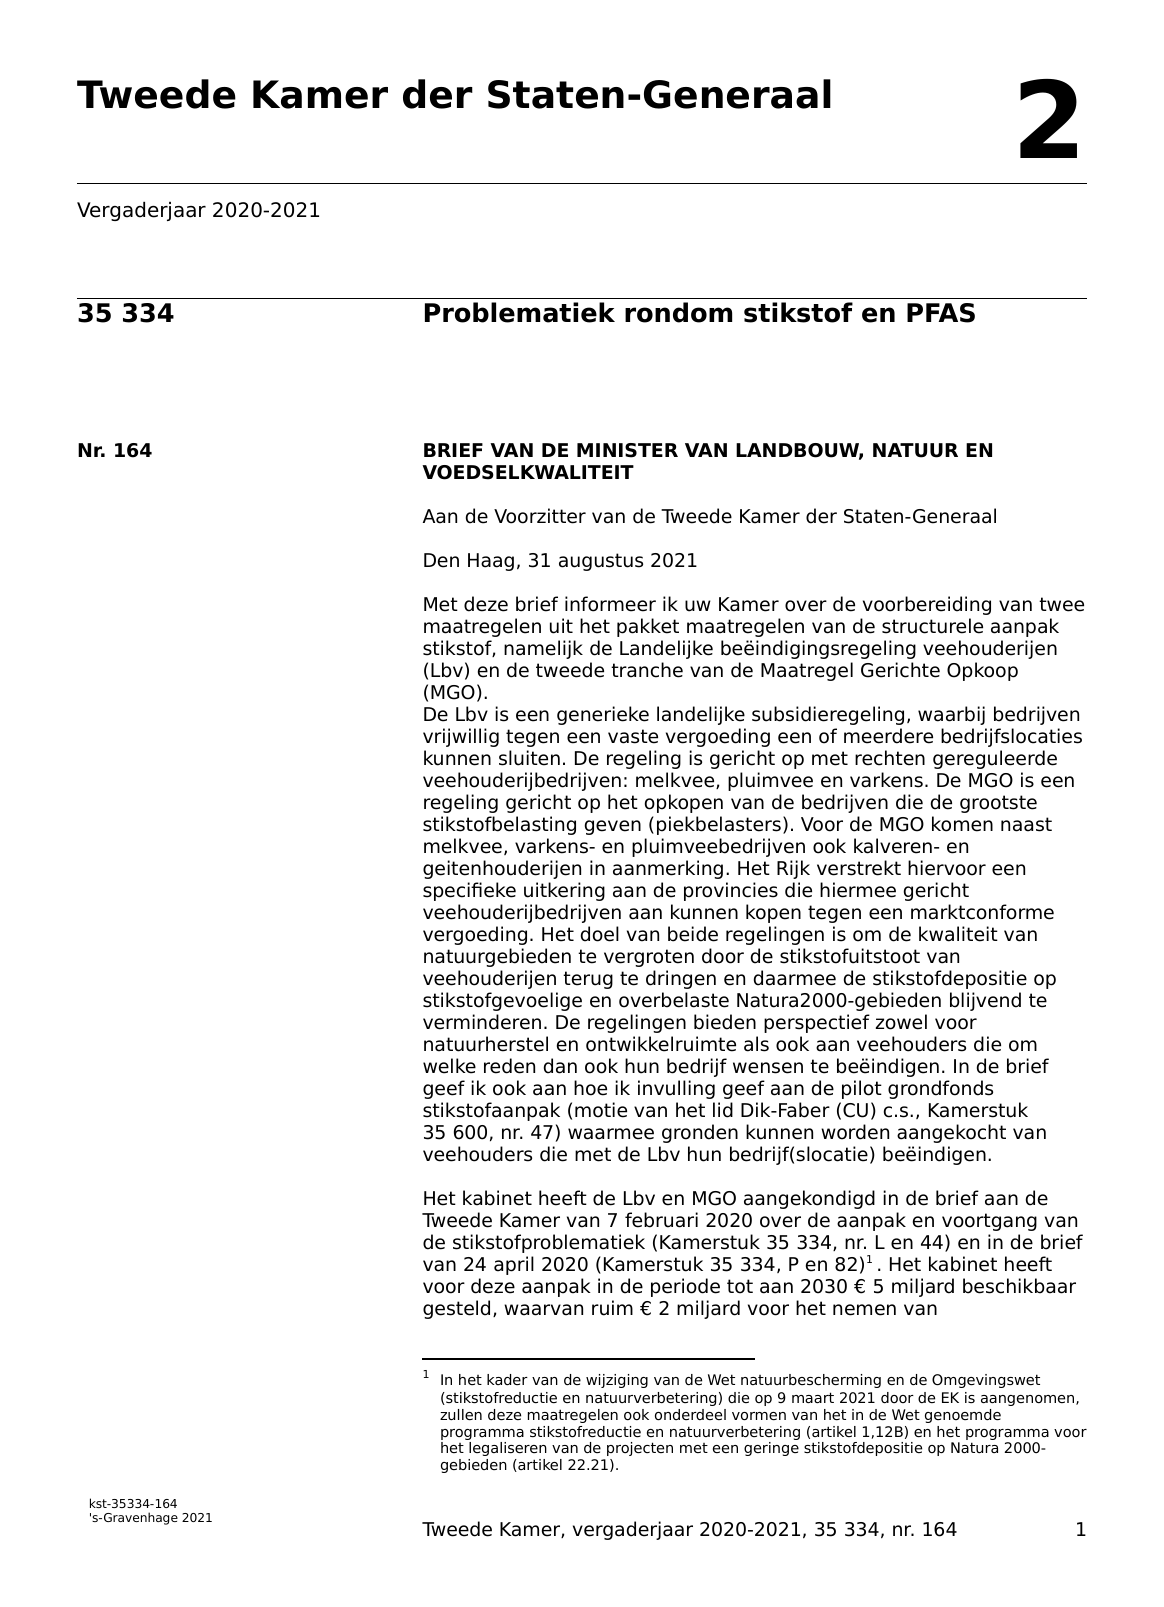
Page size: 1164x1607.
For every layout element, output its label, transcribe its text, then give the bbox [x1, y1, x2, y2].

text De Lbv is een generieke landelijke subsidieregeling, waarbij bedrijven vrijwillig tegen een vaste vergoeding een of meerdere bedrijfslocaties kunnen sluiten. De regeling is gericht op met rechten gereguleerde veehouderijbedrijven: melkvee, pluimvee en varkens. De MGO is een regeling gericht op het opkopen van de bedrijven die de grootste stikstofbelasting geven (piekbelasters). Voor de MGO komen naast melkvee, varkens- en pluimveebedrijven ook kalveren- en geitenhouderijen in aanmerking. Het Rijk verstrekt hiervoor een specifieke uitkering aan de provincies die hiermee gericht veehouderijbedrijven aan kunnen kopen tegen een marktconforme vergoeding. Het doel van beide regelingen is om de kwaliteit van natuurgebieden te vergroten door de stikstofuitstoot van veehouderijen terug te dringen en daarmee de stikstofdepositie op stikstofgevoelige en overbelaste Natura2000-gebieden blijvend te verminderen. De regelingen bieden perspectief zowel voor natuurherstel en ontwikkelruimte als ook aan veehouders die om welke reden dan ook hun bedrijf wensen te beëindigen. In de brief geef ik ook aan hoe ik invulling geef aan de pilot grondfonds stikstofaanpak (motie van het lid Dik-Faber (CU) c.s., Kamerstuk 35 600, nr. 47) waarmee gronden kunnen worden aangekocht van veehouders die met de Lbv hun bedrijf(slocatie) beëindigen. [422, 704, 1087, 1166]
text kst-35334-164 [88, 1497, 323, 1511]
text Met deze brief informeer ik uw Kamer over de voorbereiding van twee maatregelen uit het pakket maatregelen van de structurele aanpak stikstof, namelijk de Landelijke beëindigingsregeling veehouderijen (Lbv) en de tweede tranche van de Maatregel Gerichte Opkoop (MGO). [422, 594, 1087, 704]
text 's-Gravenhage 2021 [88, 1511, 323, 1525]
text In het kader van de wijziging van de Wet natuurbescherming en de Omgevingswet (stikstofreductie en natuurverbetering) die op 9 maart 2021 door de EK is aangenomen, zullen deze maatregelen ook onderdeel vormen van het in de Wet genoemde programma stikstofreductie en natuurverbetering (artikel 1,12B) en het programma voor het legaliseren van de projecten met een geringe stikstofdepositie op Natura 2000-gebieden (artikel 22.21). [422, 1368, 1087, 1474]
subtitle Nr. 164 BRIEF VAN DE MINISTER VAN LANDBOUW, NATUUR EN VOEDSELKWALITEIT [77, 440, 1087, 484]
text Aan de Voorzitter van de Tweede Kamer der Staten-Generaal [422, 506, 1087, 528]
text Den Haag, 31 augustus 2021 [422, 550, 1087, 572]
table_header 2 [886, 59, 1087, 183]
table_cell Vergaderjaar 2020-2021 [77, 184, 1087, 298]
subtitle 35 334 Problematiek rondom stikstof en PFAS [77, 299, 1087, 329]
table_header Tweede Kamer der Staten-Generaal [77, 59, 886, 183]
text Het kabinet heeft de Lbv en MGO aangekondigd in de brief aan de Tweede Kamer van 7 februari 2020 over de aanpak en voortgang van de stikstofproblematiek (Kamerstuk 35 334, nr. L en 44) en in de brief van 24 april 2020 (Kamerstuk 35 334, P en 82). Het kabinet heeft voor deze aanpak in de periode tot aan 2030 € 5 miljard beschikbaar gesteld, waarvan ruim € 2 miljard voor het nemen van [422, 1188, 1087, 1320]
